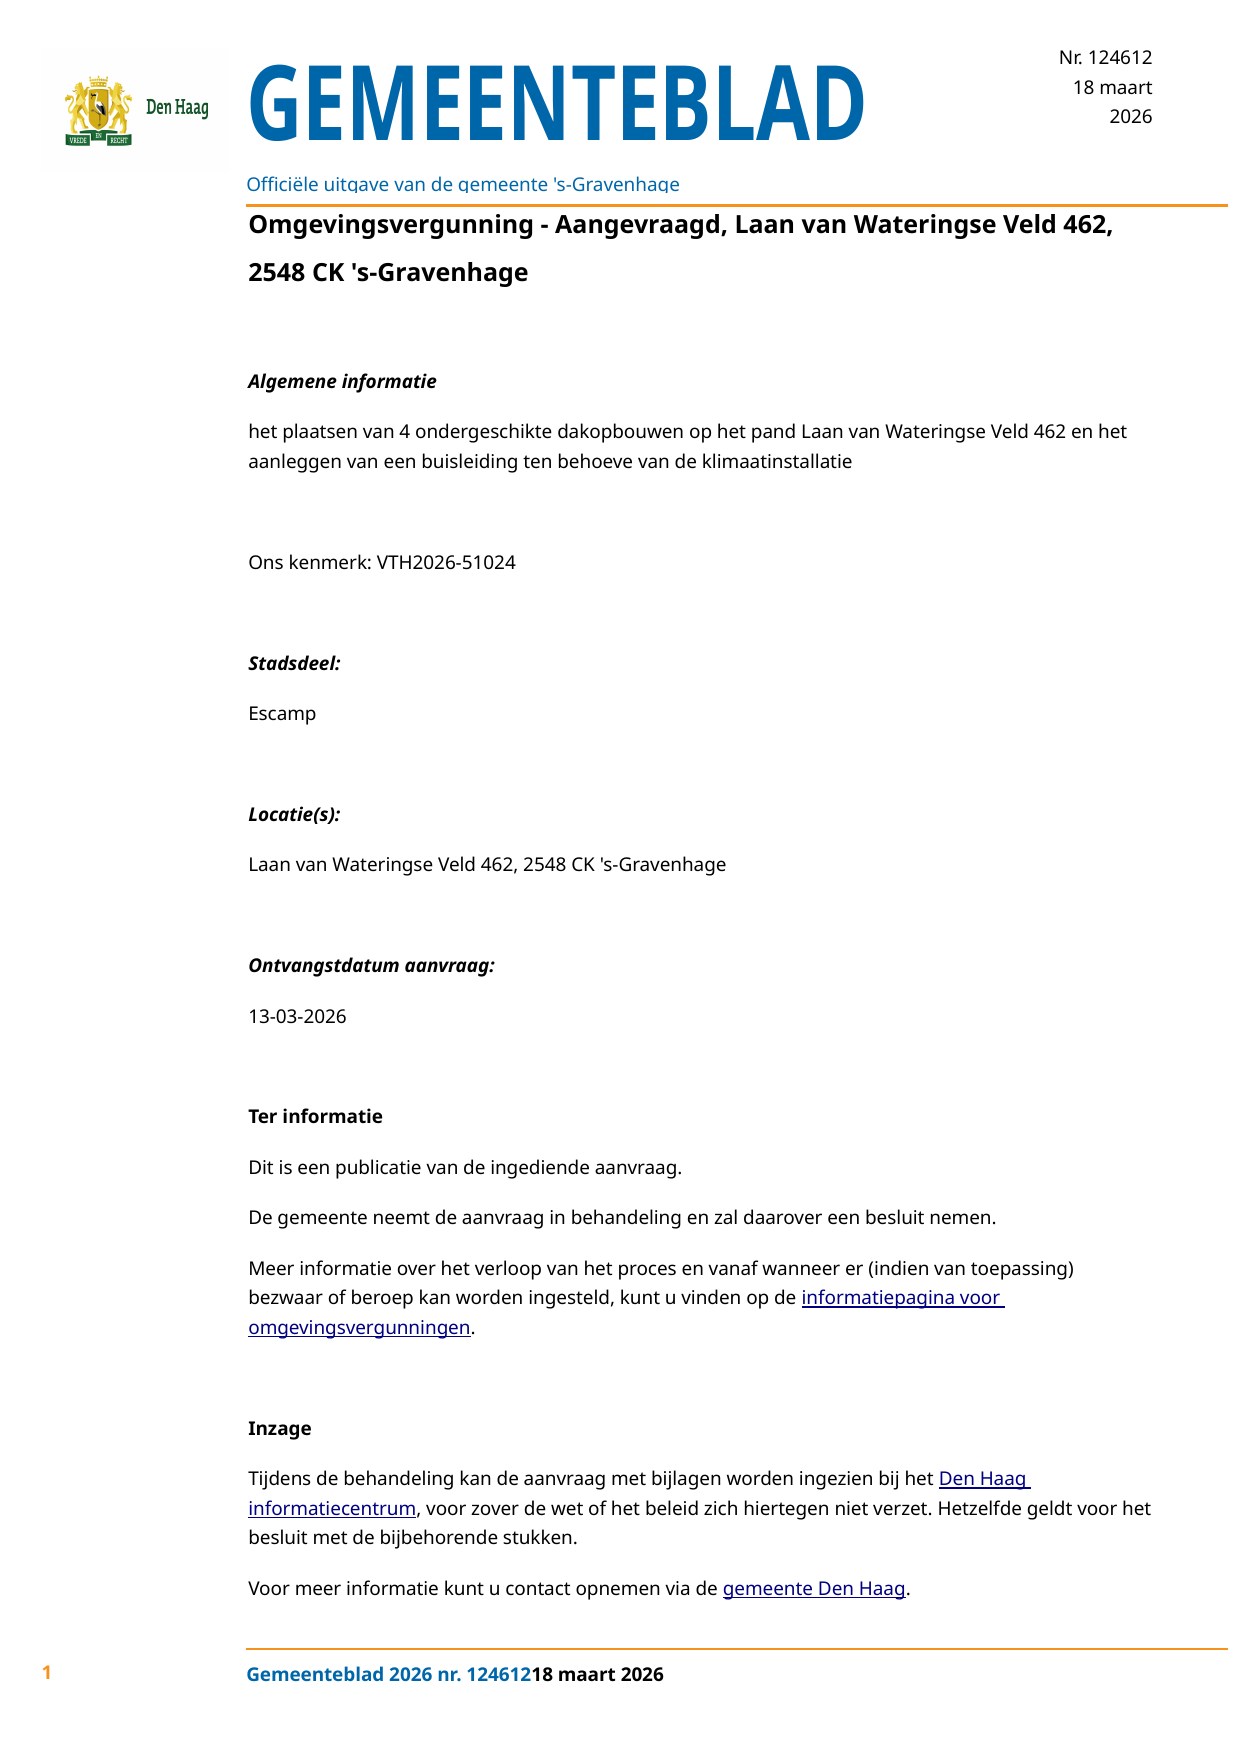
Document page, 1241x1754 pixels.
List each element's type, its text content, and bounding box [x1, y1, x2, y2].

text Escamp [248, 700, 1152, 726]
text Dit is een publicatie van de ingediende aanvraag. [248, 1154, 1152, 1180]
text Ter informatie [248, 1104, 1152, 1129]
text Voor meer informatie kunt u contact opnemen via de gemeente Den Haag. [248, 1575, 1152, 1601]
text Tijdens de behandeling kan de aanvraag met bijlagen worden ingezien bij het Den Haag informatiecentrum, voor zover de wet of het beleid zich hiertegen niet verzet. Hetzelfde geldt voor het besluit met de bijbehorende stukken. [248, 1465, 1152, 1550]
text Algemene informatie [248, 368, 1152, 394]
text Stadsdeel: [248, 650, 1152, 676]
text Ontvangstdatum aanvraag: [248, 952, 1152, 978]
text Meer informatie over het verloop van het proces en vanaf wanneer er (indien van toepassing) bezwaar of beroep kan worden ingesteld, kunt u vinden op de informatiepagina voor omgevingsvergunningen. [248, 1255, 1152, 1340]
text Omgevingsvergunning - Aangevraagd, Laan van Wateringse Veld 462, 2548 CK 's-Gravenhage [248, 207, 1152, 288]
text Ons kenmerk: VTH2026-51024 [248, 549, 1152, 575]
text Inzage [248, 1415, 1152, 1441]
text 13-03-2026 [248, 1003, 1152, 1029]
text De gemeente neemt de aanvraag in behandeling en zal daarover een besluit nemen. [248, 1204, 1152, 1230]
text Laan van Wateringse Veld 462, 2548 CK 's-Gravenhage [248, 852, 1152, 877]
text het plaatsen van 4 ondergeschikte dakopbouwen op het pand Laan van Wateringse Veld 462 en het aanleggen van een buisleiding ten behoeve van de klimaatinstallatie [248, 419, 1152, 474]
picture [41, 47, 231, 172]
text Locatie(s): [248, 801, 1152, 827]
